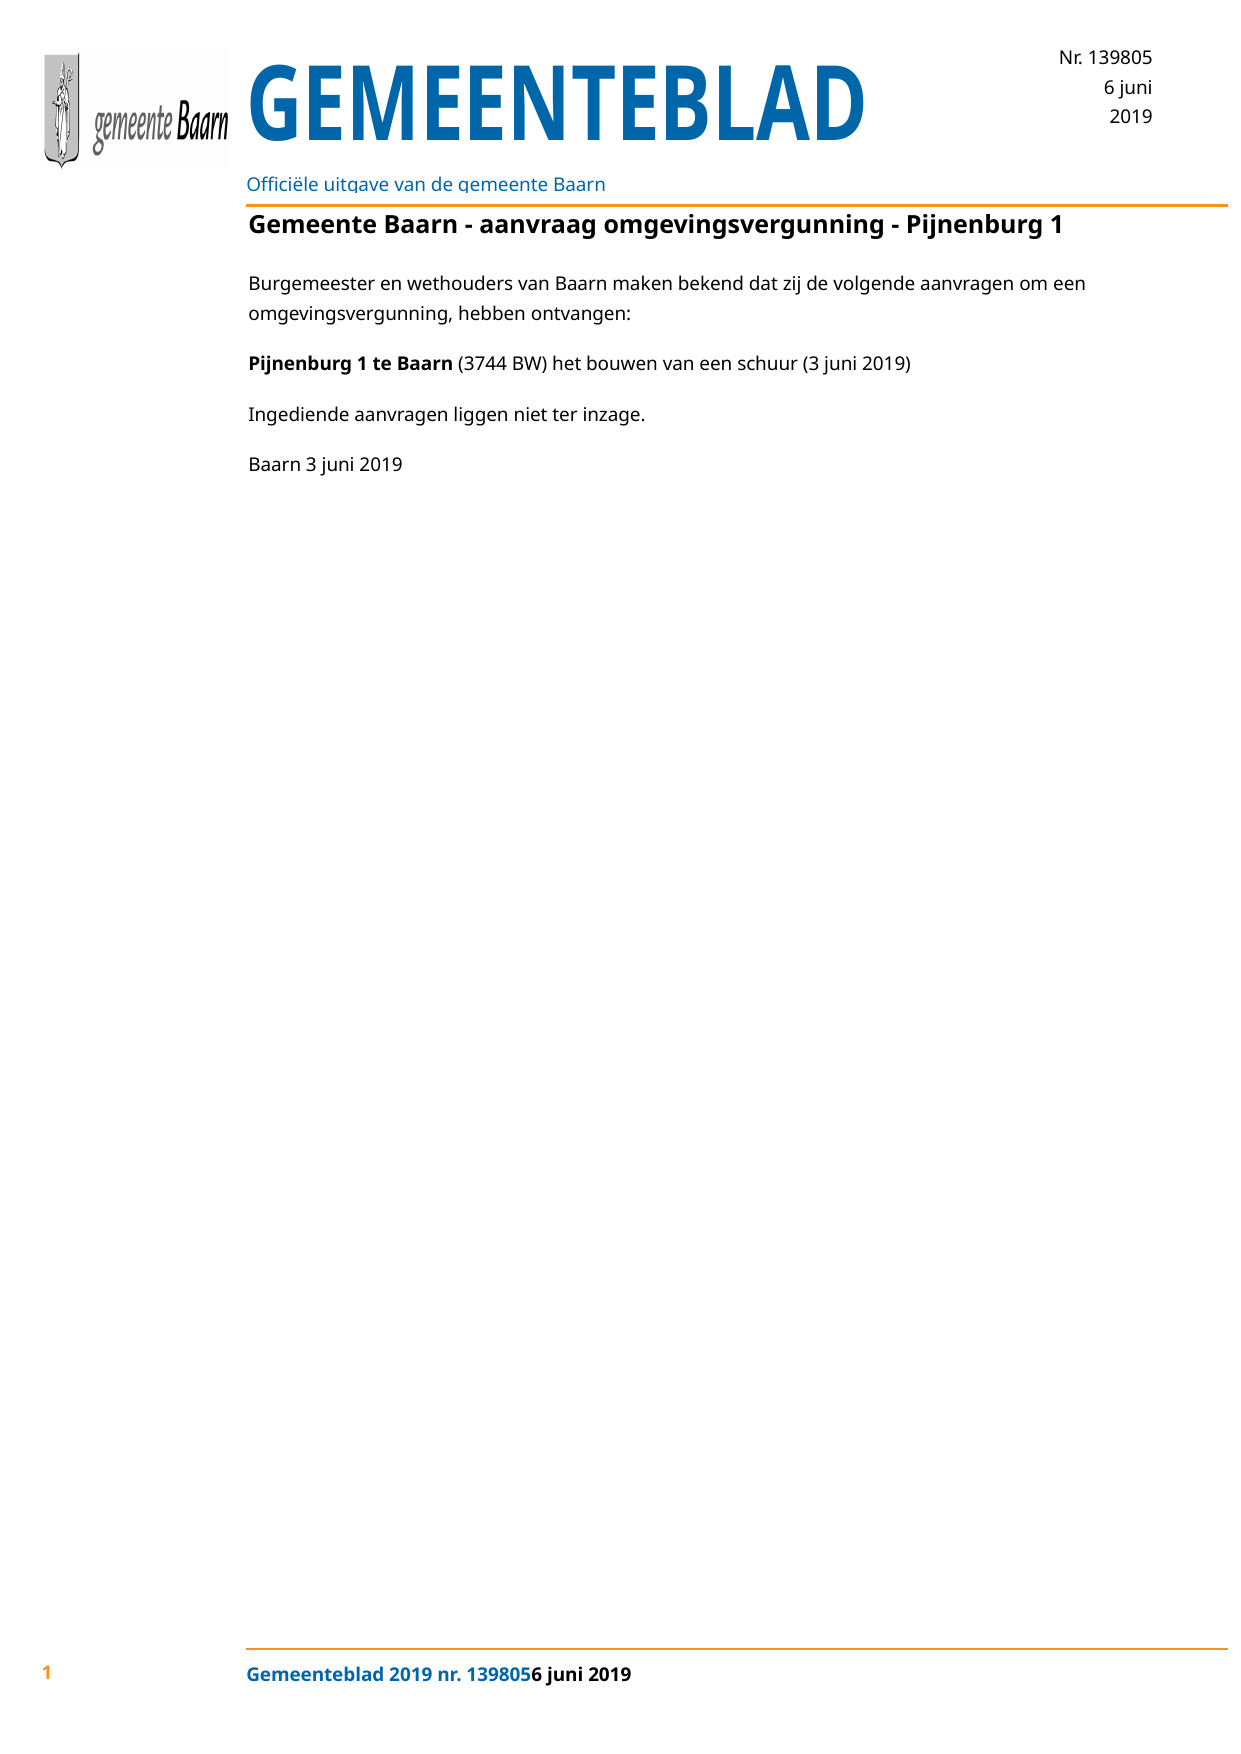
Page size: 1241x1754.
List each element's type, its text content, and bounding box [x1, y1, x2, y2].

picture [41, 47, 231, 172]
text Gemeente Baarn - aanvraag omgevingsvergunning - Pijnenburg 1 [248, 207, 1152, 241]
text Burgemeester en wethouders van Baarn maken bekend dat zij de volgende aanvragen om een omgevingsvergunning, hebben ontvangen: [248, 270, 1152, 326]
text Pijnenburg 1 te Baarn (3744 BW) het bouwen van een schuur (3 juni 2019) [248, 350, 1152, 376]
text Baarn 3 juni 2019 [248, 451, 1152, 477]
text Ingediende aanvragen liggen niet ter inzage. [248, 401, 1152, 426]
